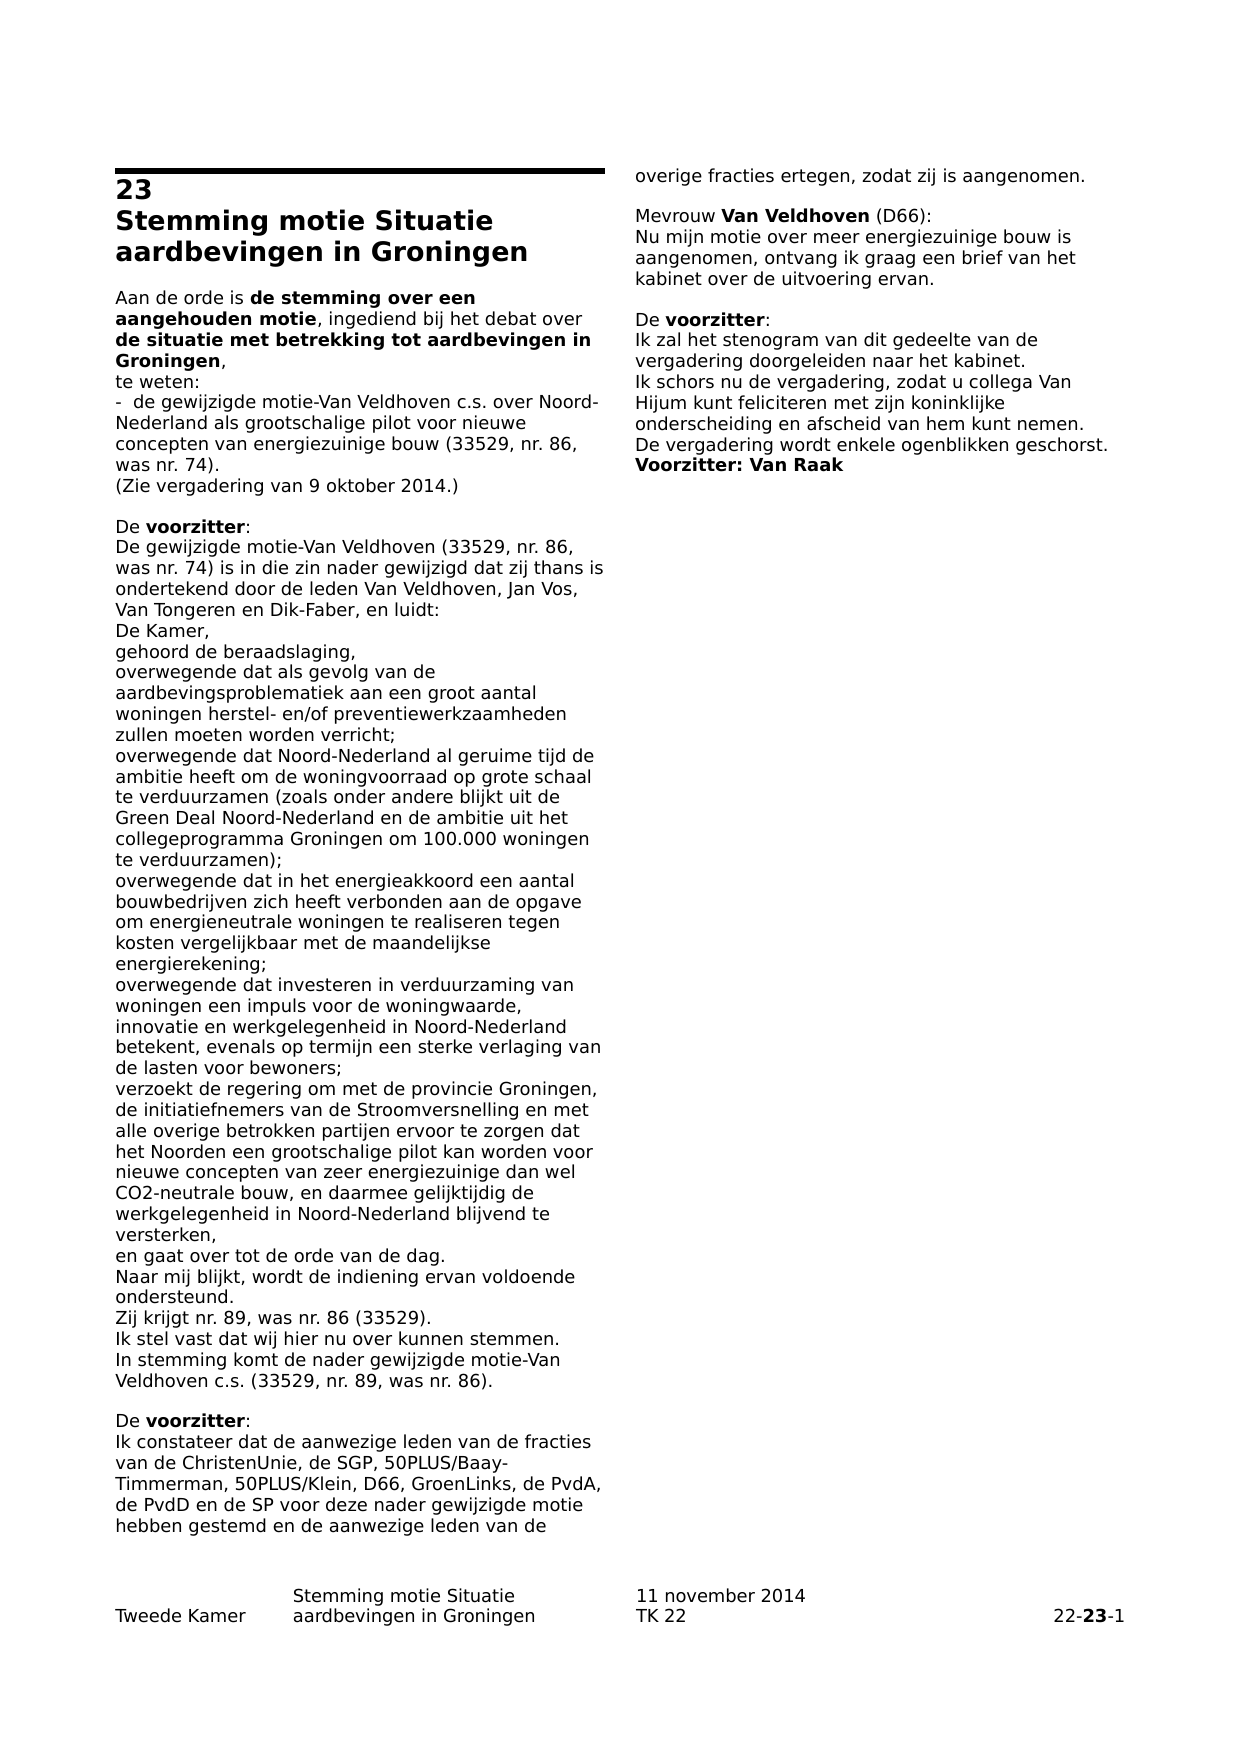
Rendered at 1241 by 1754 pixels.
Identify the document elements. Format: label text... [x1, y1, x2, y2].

text In stemming komt de nader gewijzigde motie-Van Veldhoven c.s. (33529, nr. 89, was nr. 86). [115, 1350, 605, 1391]
text Mevrouw Van Veldhoven (D66): [635, 206, 1125, 227]
text en gaat over tot de orde van de dag. [115, 1246, 605, 1266]
text overwegende dat in het energieakkoord een aantal bouwbedrijven zich heeft verbonden aan de opgave om energieneutrale woningen te realiseren tegen kosten vergelijkbaar met de maandelijkse energierekening; [115, 871, 605, 975]
text verzoekt de regering om met de provincie Groningen, de initiatiefnemers van de Stroomversnelling en met alle overige betrokken partijen ervoor te zorgen dat het Noorden een grootschalige pilot kan worden voor nieuwe concepten van zeer energiezuinige dan wel CO2-neutrale bouw, en daarmee gelijktijdig de werkgelegenheid in Noord-Nederland blijvend te versterken, [115, 1079, 605, 1246]
text (Zie vergadering van 9 oktober 2014.) [115, 476, 605, 496]
text De vergadering wordt enkele ogenblikken geschorst. [635, 434, 1125, 455]
text overwegende dat als gevolg van de aardbevingsproblematiek aan een groot aantal woningen herstel- en/of preventiewerkzaamheden zullen moeten worden verricht; [115, 662, 605, 746]
text Ik schors nu de vergadering, zodat u collega Van Hijum kunt feliciteren met zijn koninklijke onderscheiding en afscheid van hem kunt nemen. [635, 372, 1125, 434]
text Zij krijgt nr. 89, was nr. 86 (33529). [115, 1308, 605, 1329]
text overwegende dat Noord-Nederland al geruime tijd de ambitie heeft om de woningvoorraad op grote schaal te verduurzamen (zoals onder andere blijkt uit de Green Deal Noord-Nederland en de ambitie uit het collegeprogramma Groningen om 100.000 woningen te verduurzamen); [115, 746, 605, 871]
text Ik stel vast dat wij hier nu over kunnen stemmen. [115, 1329, 605, 1350]
text De gewijzigde motie-Van Veldhoven (33529, nr. 86, was nr. 74) is in die zin nader gewijzigd dat zij thans is ondertekend door de leden Van Veldhoven, Jan Vos, Van Tongeren en Dik-Faber, en luidt: [115, 537, 605, 621]
text De Kamer, [115, 621, 605, 641]
text De voorzitter: [115, 516, 605, 537]
text Naar mij blijkt, wordt de indiening ervan voldoende ondersteund. [115, 1266, 605, 1308]
text gehoord de beraadslaging, [115, 641, 605, 662]
text overwegende dat investeren in verduurzaming van woningen een impuls voor de woningwaarde, innovatie en werkgelegenheid in Noord-Nederland betekent, evenals op termijn een sterke verlaging van de lasten voor bewoners; [115, 975, 605, 1079]
title 23 Stemming motie Situatie aardbevingen in Groningen [115, 174, 605, 268]
text De voorzitter: [115, 1411, 605, 1432]
text Voorzitter: Van Raak [635, 455, 1125, 476]
text Ik zal het stenogram van dit gedeelte van de vergadering doorgeleiden naar het kabinet. [635, 330, 1125, 372]
text Ik constateer dat de aanwezige leden van de fracties van de ChristenUnie, de SGP, 50PLUS/Baay-Timmerman, 50PLUS/Klein, D66, GroenLinks, de PvdA, de PvdD en de SP voor deze nader gewijzigde motie hebben gestemd en de aanwezige leden van de [115, 1432, 605, 1536]
text De voorzitter: [635, 309, 1125, 330]
text te weten: [115, 371, 605, 392]
text Nu mijn motie over meer energiezuinige bouw is aangenomen, ontvang ik graag een brief van het kabinet over de uitvoering ervan. [635, 227, 1125, 289]
text Aan de orde is de stemming over een aangehouden motie, ingediend bij het debat over de situatie met betrekking tot aardbevingen in Groningen, [115, 288, 605, 371]
list de gewijzigde motie-Van Veldhoven c.s. over Noord-Nederland als grootschalige pilot voor nieuwe concepten van energiezuinige bouw (33529, nr. 86, was nr. 74). [115, 392, 605, 476]
text overige fracties ertegen, zodat zij is aangenomen. [635, 165, 1125, 186]
